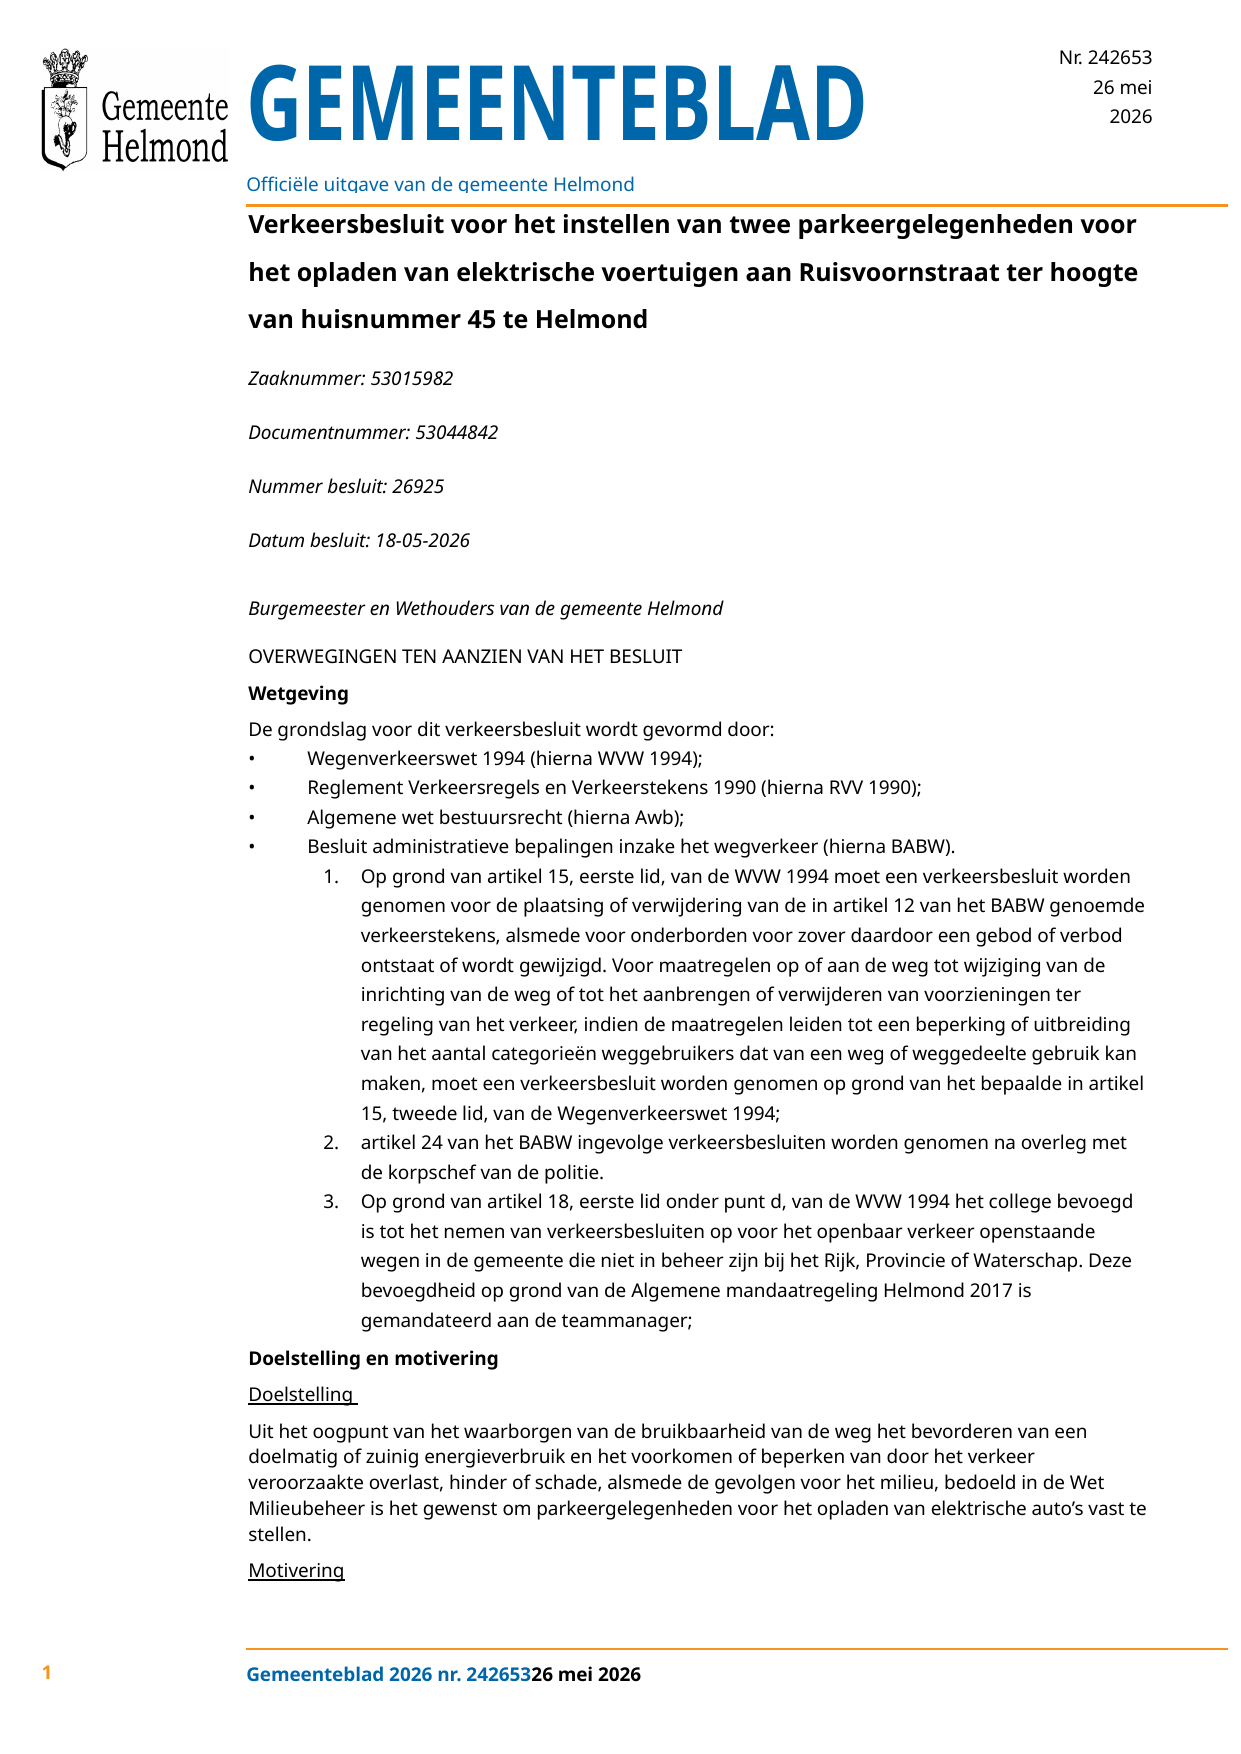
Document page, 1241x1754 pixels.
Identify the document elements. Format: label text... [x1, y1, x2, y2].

list artikel 24 van het BABW ingevolge verkeersbesluiten worden genomen na overleg met de korpschef van de politie. [323, 1129, 1152, 1184]
text De grondslag voor dit verkeersbesluit wordt gevormd door: [248, 716, 1152, 742]
text Wetgeving [248, 680, 1152, 705]
list Op grond van artikel 15, eerste lid, van de WVW 1994 moet een verkeersbesluit worden genomen voor de plaatsing of verwijdering van de in artikel 12 van het BABW genoemde verkeerstekens, alsmede voor onderborden voor zover daardoor een gebod of verbod ontstaat of wordt gewijzigd. Voor maatregelen op of aan de weg tot wijziging van de inrichting van de weg of tot het aanbrengen of verwijderen van voorzieningen ter regeling van het verkeer, indien de maatregelen leiden tot een beperking of uitbreiding van het aantal categorieën weggebruikers dat van een weg of weggedeelte gebruik kan maken, moet een verkeersbesluit worden genomen op grond van het bepaalde in artikel 15, tweede lid, van de Wegenverkeerswet 1994; [323, 863, 1152, 1125]
text Doelstelling en motivering [248, 1345, 1152, 1370]
list Op grond van artikel 18, eerste lid onder punt d, van de WVW 1994 het college bevoegd is tot het nemen van verkeersbesluiten op voor het openbaar verkeer openstaande wegen in de gemeente die niet in beheer zijn bij het Rijk, Provincie of Waterschap. Deze bevoegdheid op grond van de Algemene mandaatregeling Helmond 2017 is gemandateerd aan de teammanager; [323, 1188, 1152, 1332]
text Documentnummer: 53044842 [248, 419, 1152, 445]
picture [41, 47, 231, 172]
list Reglement Verkeersregels en Verkeerstekens 1990 (hierna RVV 1990); [248, 774, 1152, 800]
text OVERWEGINGEN TEN AANZIEN VAN HET BESLUIT [248, 643, 1152, 669]
text Nummer besluit: 26925 [248, 474, 1152, 499]
text Burgemeester en Wethouders van de gemeente Helmond [248, 595, 1152, 621]
text Uit het oogpunt van het waarborgen van de bruikbaarheid van de weg het bevorderen van een doelmatig of zuinig energieverbruik en het voorkomen of beperken van door het verkeer veroorzaakte overlast, hinder of schade, alsmede de gevolgen voor het milieu, bedoeld in de Wet Milieubeheer is het gewenst om parkeergelegenheden voor het opladen van elektrische auto’s vast te stellen. [248, 1418, 1152, 1547]
list Besluit administratieve bepalingen inzake het wegverkeer (hierna BABW). [248, 833, 1152, 859]
text Zaaknummer: 53015982 [248, 366, 1152, 391]
text Motivering [248, 1558, 1152, 1583]
list Algemene wet bestuursrecht (hierna Awb); [248, 804, 1152, 829]
text Doelstelling [248, 1381, 1152, 1407]
list Wegenverkeerswet 1994 (hierna WVW 1994); [248, 745, 1152, 770]
text Datum besluit: 18-05-2026 [248, 528, 1152, 553]
text Verkeersbesluit voor het instellen van twee parkeergelegenheden voor het opladen van elektrische voertuigen aan Ruisvoornstraat ter hoogte van huisnummer 45 te Helmond [248, 207, 1152, 336]
